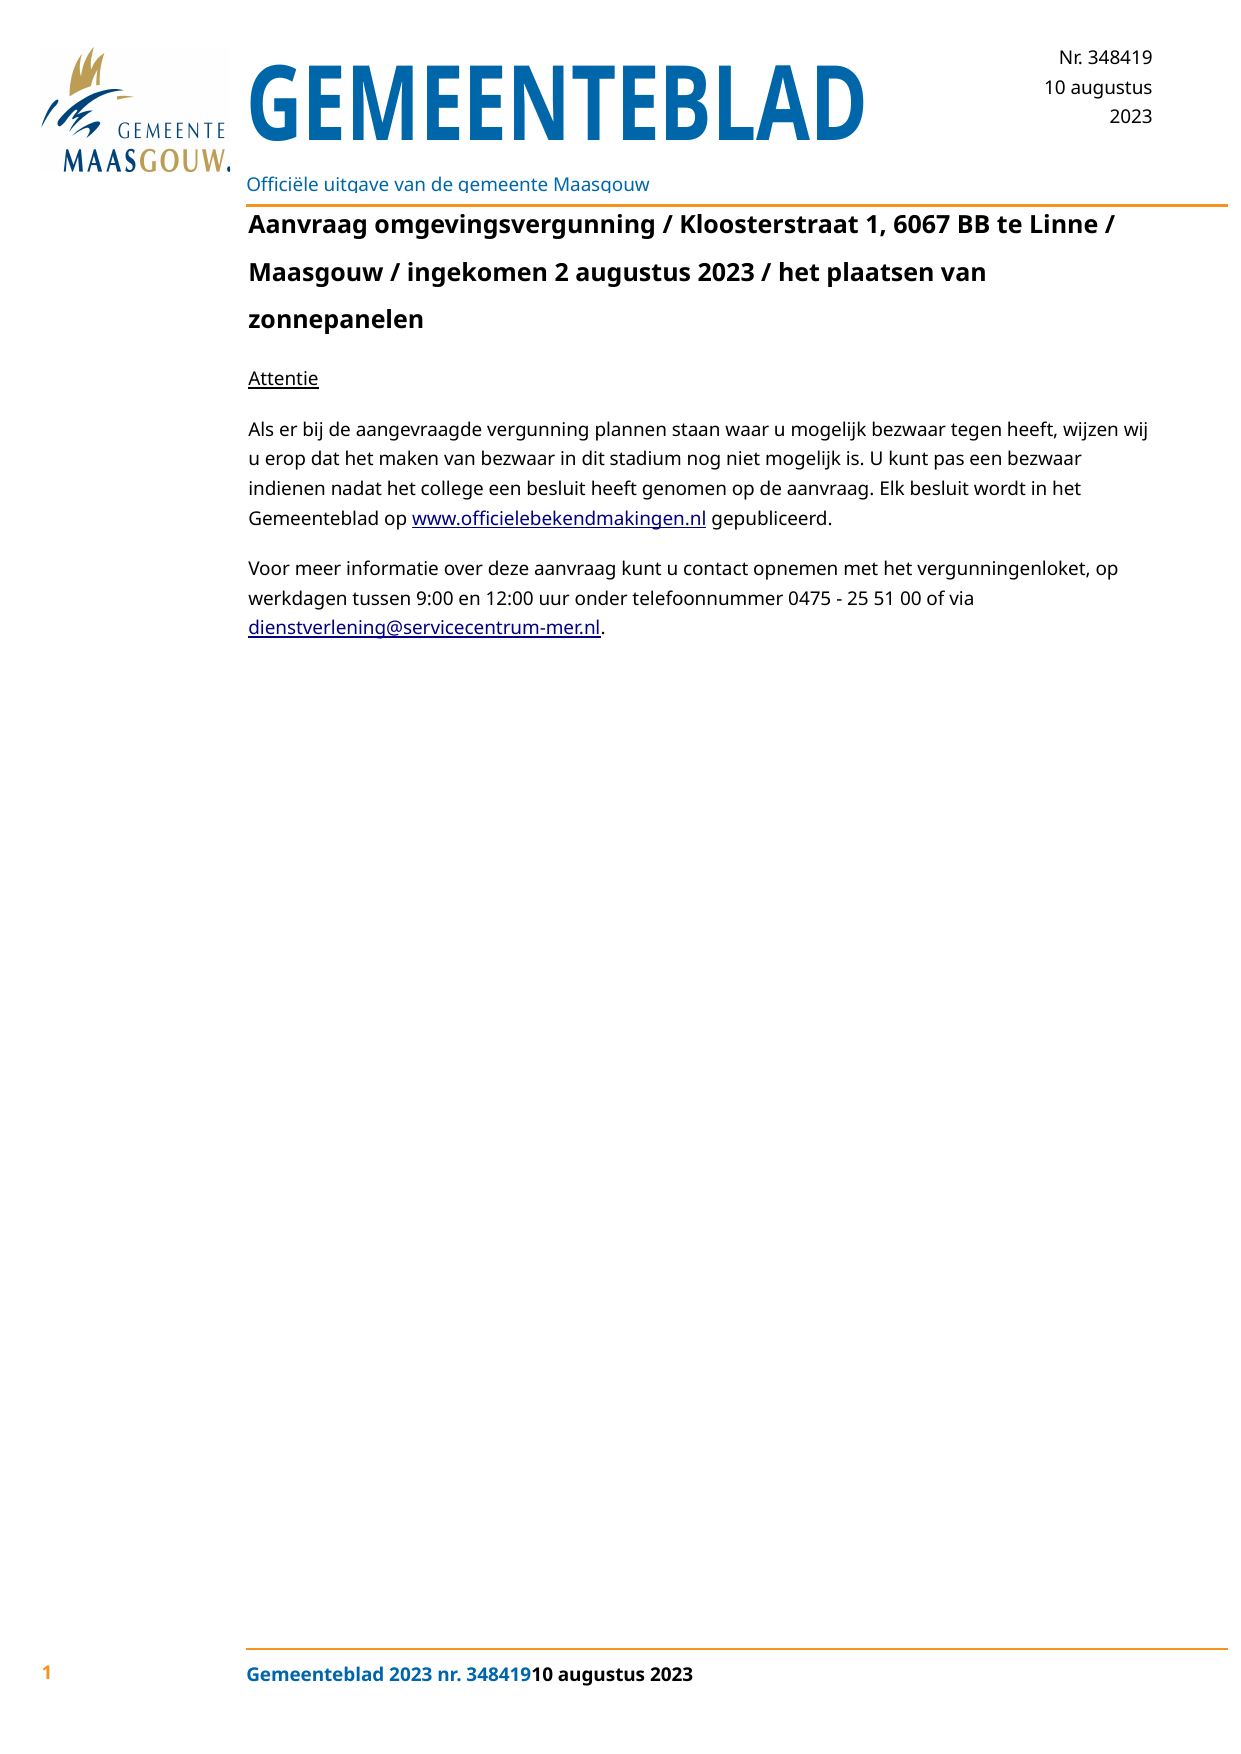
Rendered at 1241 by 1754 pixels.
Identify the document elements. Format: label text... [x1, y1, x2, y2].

picture [41, 47, 231, 172]
text Attentie [248, 366, 1152, 391]
text Voor meer informatie over deze aanvraag kunt u contact opnemen met het vergunningenloket, op werkdagen tussen 9:00 en 12:00 uur onder telefoonnummer 0475 - 25 51 00 of via dienstverlening@servicecentrum-mer.nl. [248, 555, 1152, 640]
text Aanvraag omgevingsvergunning / Kloosterstraat 1, 6067 BB te Linne / Maasgouw / ingekomen 2 augustus 2023 / het plaatsen van zonnepanelen [248, 207, 1152, 336]
text Als er bij de aangevraagde vergunning plannen staan waar u mogelijk bezwaar tegen heeft, wijzen wij u erop dat het maken van bezwaar in dit stadium nog niet mogelijk is. U kunt pas een bezwaar indienen nadat het college een besluit heeft genomen op de aanvraag. Elk besluit wordt in het Gemeenteblad op www.officielebekendmakingen.nl gepubliceerd. [248, 416, 1152, 530]
